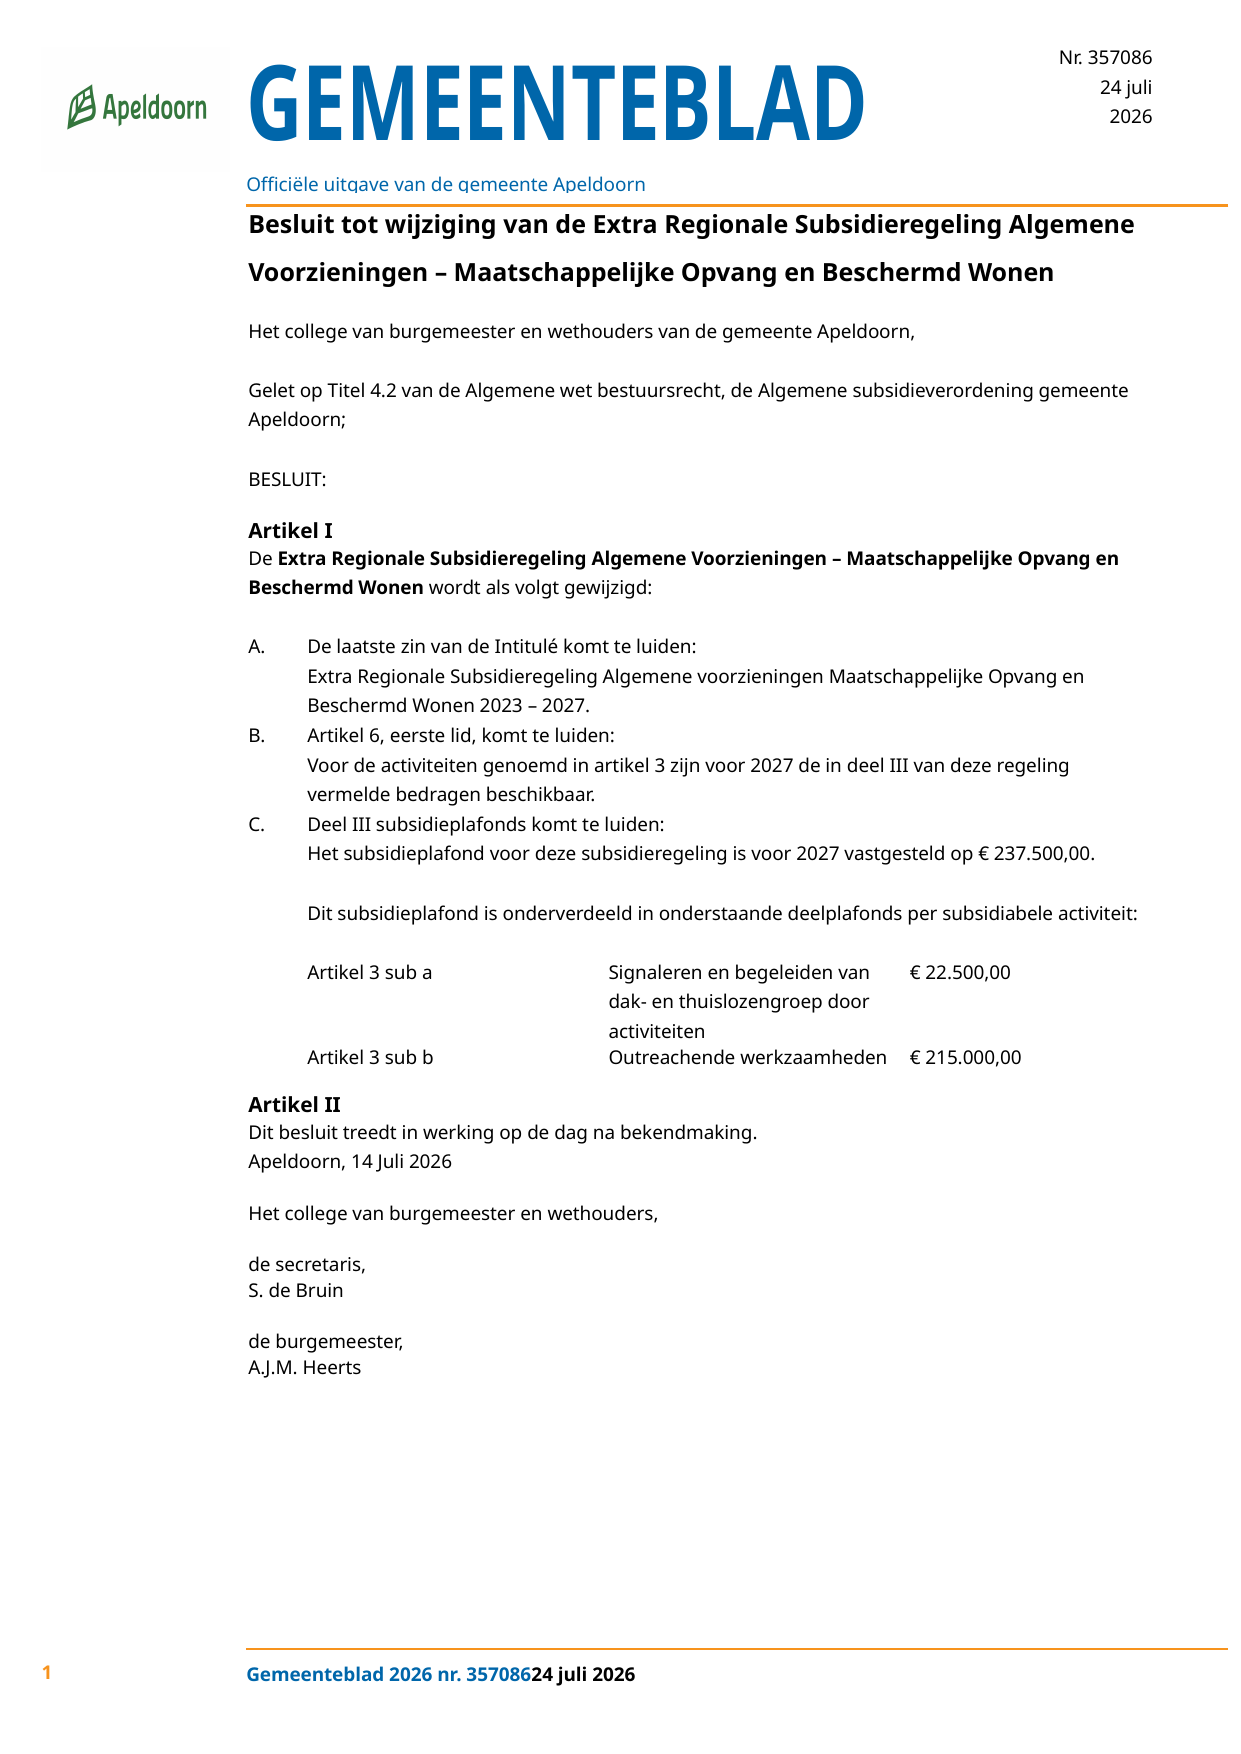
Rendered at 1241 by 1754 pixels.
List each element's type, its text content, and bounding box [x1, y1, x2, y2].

text Apeldoorn, 14 Juli 2026 [248, 1148, 1152, 1174]
list Dit subsidieplafond is onderverdeeld in onderstaande deelplafonds per subsidiabele activiteit: [248, 900, 1152, 925]
text Artikel I [248, 516, 1152, 545]
text Dit besluit treedt in werking op de dag na bekendmaking. [248, 1119, 1152, 1145]
picture [41, 47, 231, 172]
text de secretaris, [248, 1251, 1152, 1277]
text De Extra Regionale Subsidieregeling Algemene Voorzieningen – Maatschappelijke Opvang en Beschermd Wonen wordt als volgt gewijzigd: [248, 545, 1152, 600]
list Deel III subsidieplafonds komt te luiden: [248, 811, 1152, 837]
table_cell Outreachende werkzaamheden [608, 1044, 909, 1069]
text Besluit tot wijziging van de Extra Regionale Subsidieregeling Algemene Voorzieningen – Maatschappelijke Opvang en Beschermd Wonen [248, 207, 1152, 288]
text A.J.M. Heerts [248, 1354, 1152, 1380]
list Artikel 6, eerste lid, komt te luiden: [248, 722, 1152, 748]
text Artikel II [248, 1091, 1152, 1119]
table_header Artikel 3 sub a [307, 959, 608, 1044]
text de burgemeester, [248, 1329, 1152, 1354]
text Het college van burgemeester en wethouders van de gemeente Apeldoorn, [248, 318, 1152, 344]
text BESLUIT: [248, 466, 1152, 492]
list Het subsidieplafond voor deze subsidieregeling is voor 2027 vastgesteld op € 237.500,00. [248, 841, 1152, 866]
table_header Signaleren en begeleiden van dak- en thuislozengroep door activiteiten [608, 959, 909, 1044]
list Extra Regionale Subsidieregeling Algemene voorzieningen Maatschappelijke Opvang en Beschermd Wonen 2023 – 2027. [248, 663, 1152, 718]
text S. de Bruin [248, 1277, 1152, 1303]
table_cell € 215.000,00 [910, 1044, 1211, 1069]
table_cell Artikel 3 sub b [307, 1044, 608, 1069]
list Voor de activiteiten genoemd in artikel 3 zijn voor 2027 de in deel III van deze regeling vermelde bedragen beschikbaar. [248, 752, 1152, 807]
list De laatste zin van de Intitulé komt te luiden: [248, 633, 1152, 659]
text Het college van burgemeester en wethouders, [248, 1200, 1152, 1226]
text Gelet op Titel 4.2 van de Algemene wet bestuursrecht, de Algemene subsidieverordening gemeente Apeldoorn; [248, 377, 1152, 432]
table_header € 22.500,00 [910, 959, 1211, 1044]
